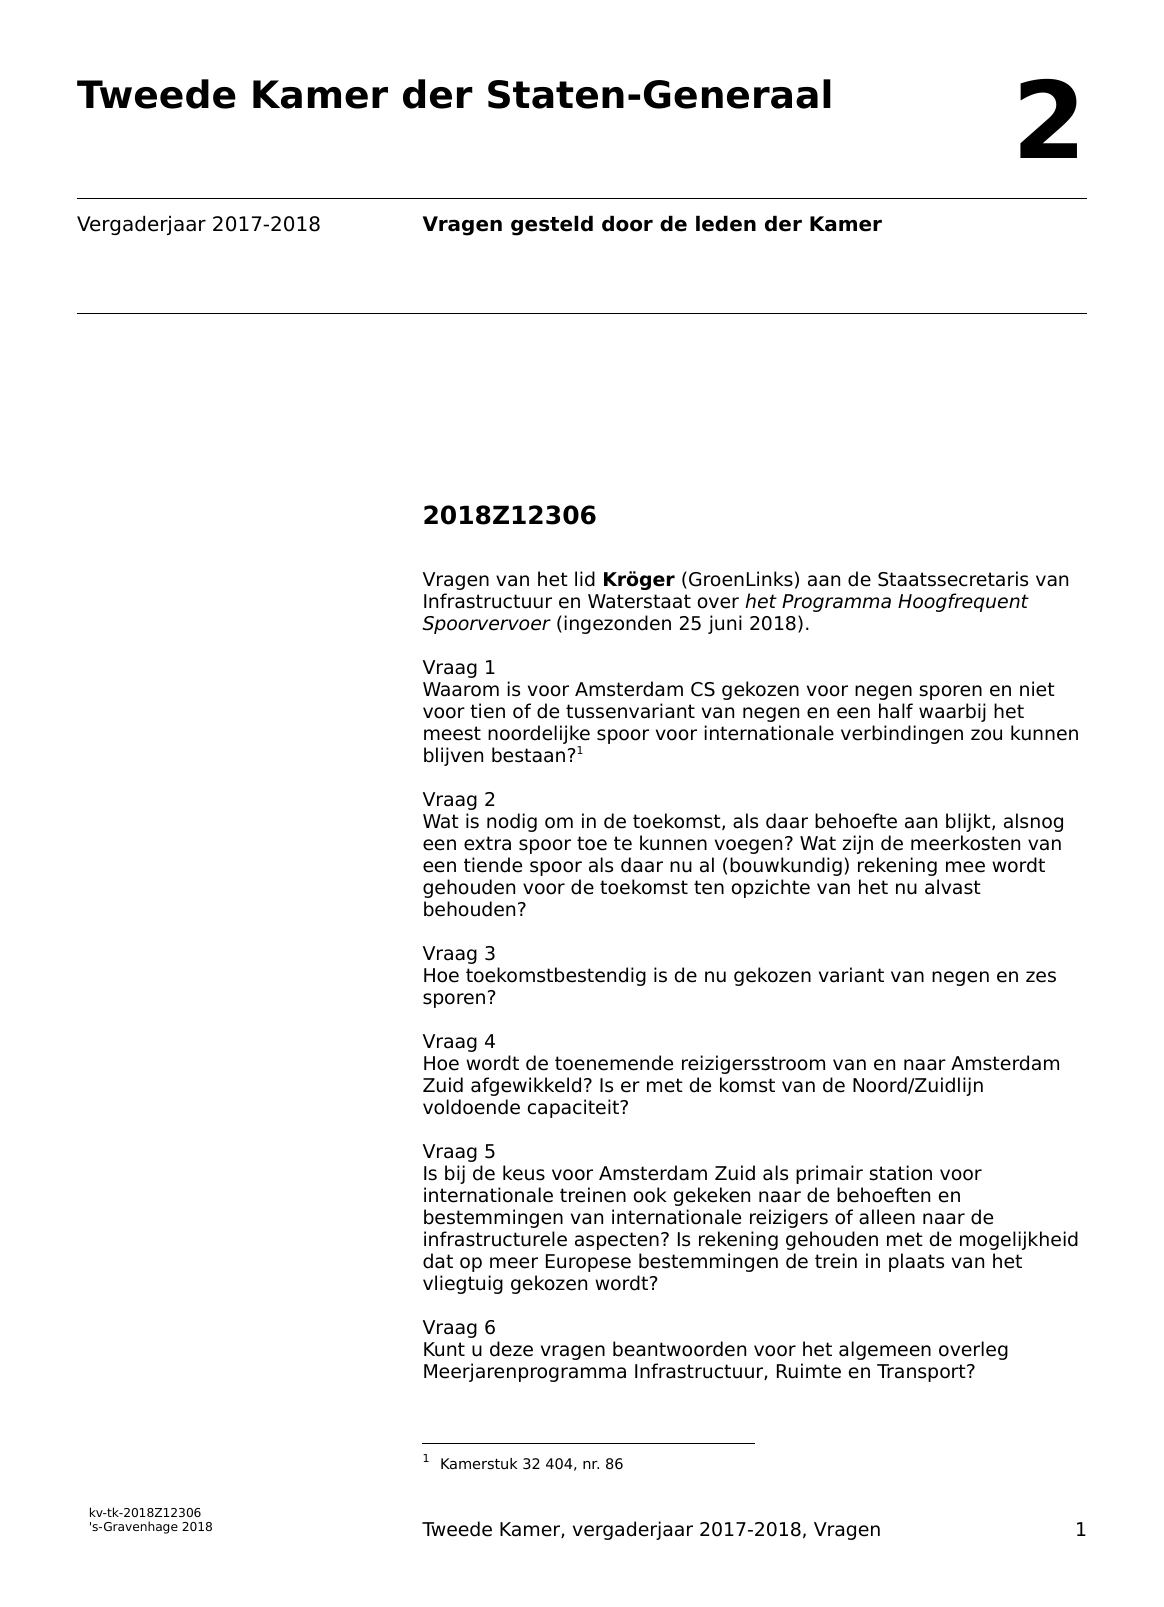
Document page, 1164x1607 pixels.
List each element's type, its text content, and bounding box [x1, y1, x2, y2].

table_cell Vragen gesteld door de leden der Kamer [422, 199, 1087, 313]
text Hoe wordt de toenemende reizigersstroom van en naar Amsterdam Zuid afgewikkeld? Is er met de komst van de Noord/Zuidlijn voldoende capaciteit? [422, 1053, 1087, 1119]
table_header Tweede Kamer der Staten-Generaal [77, 59, 886, 198]
text Kamerstuk 32 404, nr. 86 [422, 1452, 1087, 1474]
text Vraag 4 [422, 1031, 1087, 1053]
text Kunt u deze vragen beantwoorden voor het algemeen overleg Meerjarenprogramma Infrastructuur, Ruimte en Transport? [422, 1339, 1087, 1383]
text 's-Gravenhage 2018 [88, 1520, 323, 1534]
text Vragen van het lid Kröger (GroenLinks) aan de Staatssecretaris van Infrastructuur en Waterstaat over het Programma Hoogfrequent Spoorvervoer (ingezonden 25 juni 2018). [422, 569, 1087, 635]
text Vraag 1 [422, 657, 1087, 679]
text Is bij de keus voor Amsterdam Zuid als primair station voor internationale treinen ook gekeken naar de behoeften en bestemmingen van internationale reizigers of alleen naar de infrastructurele aspecten? Is rekening gehouden met de mogelijkheid dat op meer Europese bestemmingen de trein in plaats van het vliegtuig gekozen wordt? [422, 1163, 1087, 1295]
table_header 2 [886, 59, 1087, 198]
text Hoe toekomstbestendig is de nu gekozen variant van negen en zes sporen? [422, 965, 1087, 1009]
text kv-tk-2018Z12306 [88, 1506, 323, 1520]
text Waarom is voor Amsterdam CS gekozen voor negen sporen en niet voor tien of de tussenvariant van negen en een half waarbij het meest noordelijke spoor voor internationale verbindingen zou kunnen blijven bestaan? [422, 679, 1087, 767]
table_cell Vergaderjaar 2017-2018 [77, 199, 422, 313]
text Vraag 3 [422, 943, 1087, 965]
text 2018Z12306 [422, 501, 1087, 531]
text Vraag 6 [422, 1317, 1087, 1339]
text Vraag 5 [422, 1141, 1087, 1163]
text Wat is nodig om in de toekomst, als daar behoefte aan blijkt, alsnog een extra spoor toe te kunnen voegen? Wat zijn de meerkosten van een tiende spoor als daar nu al (bouwkundig) rekening mee wordt gehouden voor de toekomst ten opzichte van het nu alvast behouden? [422, 811, 1087, 921]
text Vraag 2 [422, 789, 1087, 811]
